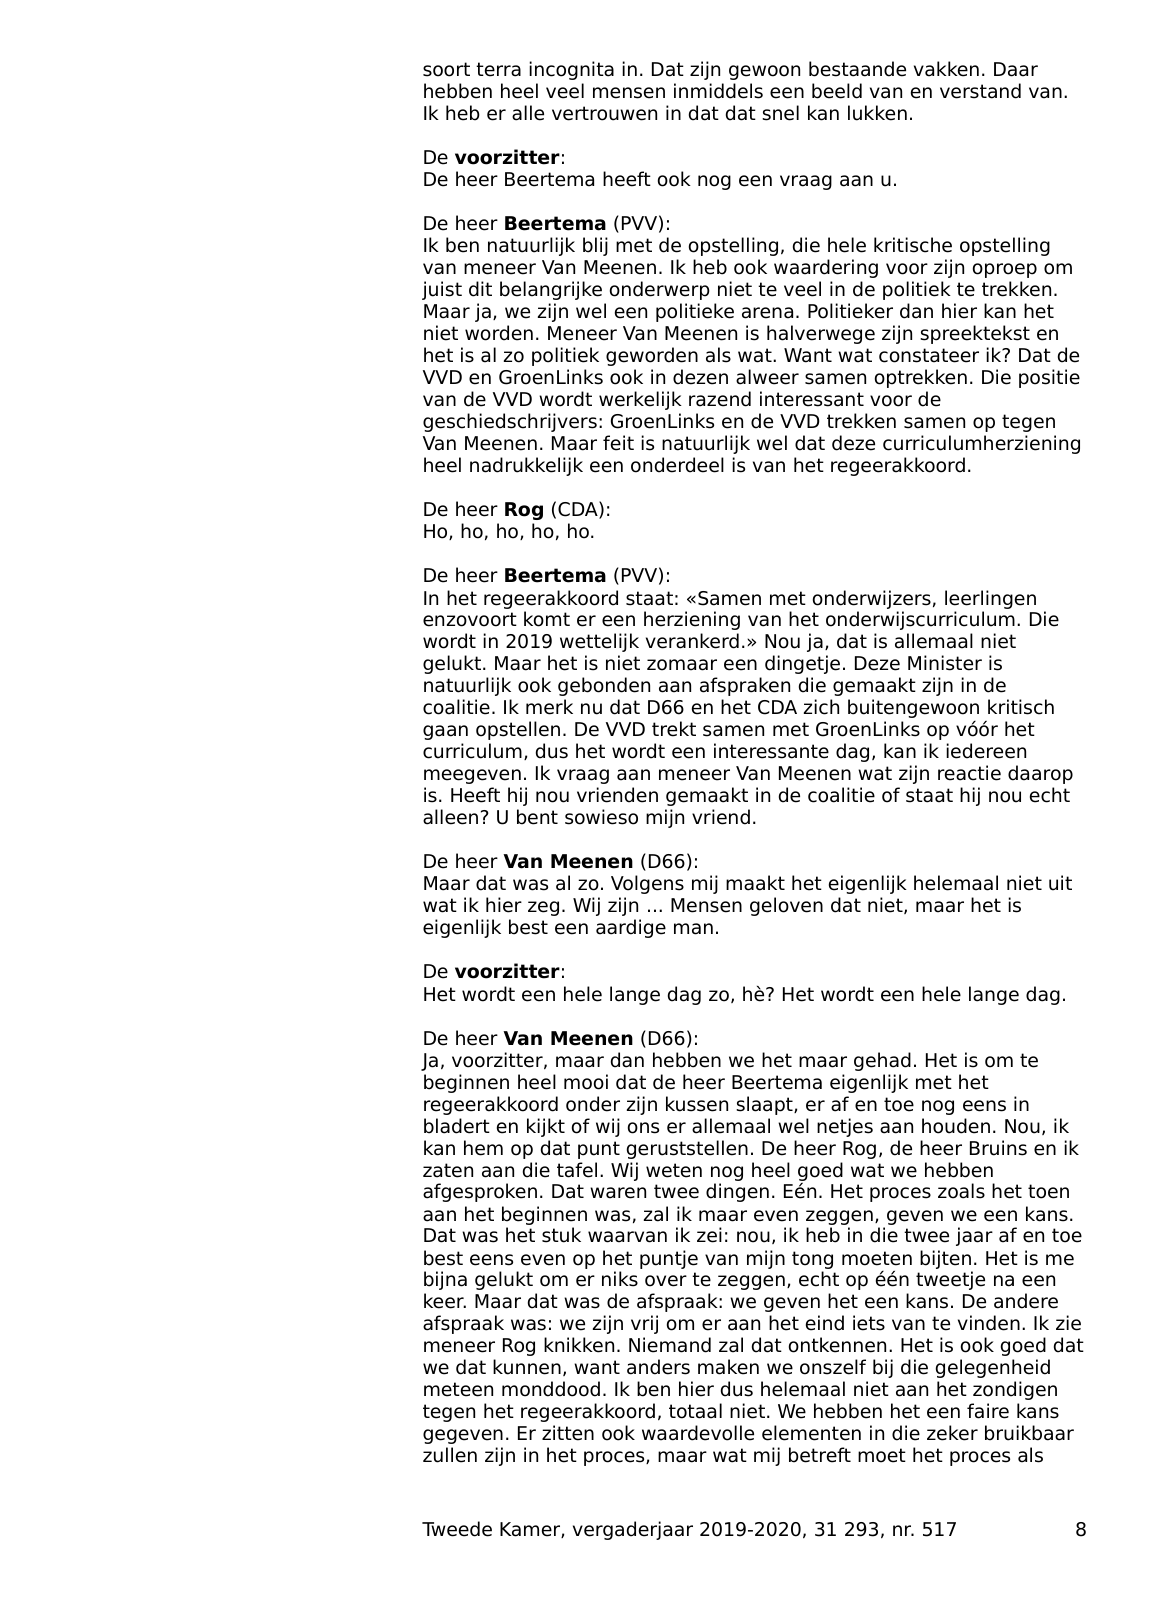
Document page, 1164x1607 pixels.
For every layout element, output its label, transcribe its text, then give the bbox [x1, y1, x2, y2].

text De voorzitter: [422, 961, 1087, 983]
text De heer Van Meenen (D66): [422, 851, 1087, 873]
text De heer Beertema (PVV): [422, 213, 1087, 235]
text Ik ben natuurlijk blij met de opstelling, die hele kritische opstelling van meneer Van Meenen. Ik heb ook waardering voor zijn oproep om juist dit belangrijke onderwerp niet te veel in de politiek te trekken. Maar ja, we zijn wel een politieke arena. Politieker dan hier kan het niet worden. Meneer Van Meenen is halverwege zijn spreektekst en het is al zo politiek geworden als wat. Want wat constateer ik? Dat de VVD en GroenLinks ook in dezen alweer samen optrekken. Die positie van de VVD wordt werkelijk razend interessant voor de geschiedschrijvers: GroenLinks en de VVD trekken samen op tegen Van Meenen. Maar feit is natuurlijk wel dat deze curriculumherziening heel nadrukkelijk een onderdeel is van het regeerakkoord. [422, 235, 1087, 477]
text soort terra incognita in. Dat zijn gewoon bestaande vakken. Daar hebben heel veel mensen inmiddels een beeld van en verstand van. Ik heb er alle vertrouwen in dat dat snel kan lukken. [422, 59, 1087, 125]
text De heer Beertema heeft ook nog een vraag aan u. [422, 169, 1087, 191]
text Maar dat was al zo. Volgens mij maakt het eigenlijk helemaal niet uit wat ik hier zeg. Wij zijn ... Mensen geloven dat niet, maar het is eigenlijk best een aardige man. [422, 873, 1087, 939]
text Ja, voorzitter, maar dan hebben we het maar gehad. Het is om te beginnen heel mooi dat de heer Beertema eigenlijk met het regeerakkoord onder zijn kussen slaapt, er af en toe nog eens in bladert en kijkt of wij ons er allemaal wel netjes aan houden. Nou, ik kan hem op dat punt geruststellen. De heer Rog, de heer Bruins en ik zaten aan die tafel. Wij weten nog heel goed wat we hebben afgesproken. Dat waren twee dingen. Eén. Het proces zoals het toen aan het beginnen was, zal ik maar even zeggen, geven we een kans. Dat was het stuk waarvan ik zei: nou, ik heb in die twee jaar af en toe best eens even op het puntje van mijn tong moeten bijten. Het is me bijna gelukt om er niks over te zeggen, echt op één tweetje na een keer. Maar dat was de afspraak: we geven het een kans. De andere afspraak was: we zijn vrij om er aan het eind iets van te vinden. Ik zie meneer Rog knikken. Niemand zal dat ontkennen. Het is ook goed dat we dat kunnen, want anders maken we onszelf bij die gelegenheid meteen monddood. Ik ben hier dus helemaal niet aan het zondigen tegen het regeerakkoord, totaal niet. We hebben het een faire kans gegeven. Er zitten ook waardevolle elementen in die zeker bruikbaar zullen zijn in het proces, maar wat mij betreft moet het proces als [422, 1049, 1087, 1467]
text De heer Van Meenen (D66): [422, 1028, 1087, 1049]
text In het regeerakkoord staat: «Samen met onderwijzers, leerlingen enzovoort komt er een herziening van het onderwijscurriculum. Die wordt in 2019 wettelijk verankerd.» Nou ja, dat is allemaal niet gelukt. Maar het is niet zomaar een dingetje. Deze Minister is natuurlijk ook gebonden aan afspraken die gemaakt zijn in de coalitie. Ik merk nu dat D66 en het CDA zich buitengewoon kritisch gaan opstellen. De VVD trekt samen met GroenLinks op vóór het curriculum, dus het wordt een interessante dag, kan ik iedereen meegeven. Ik vraag aan meneer Van Meenen wat zijn reactie daarop is. Heeft hij nou vrienden gemaakt in de coalitie of staat hij nou echt alleen? U bent sowieso mijn vriend. [422, 587, 1087, 829]
text De heer Beertema (PVV): [422, 565, 1087, 587]
text De voorzitter: [422, 147, 1087, 169]
text Ho, ho, ho, ho, ho. [422, 521, 1087, 543]
text De heer Rog (CDA): [422, 499, 1087, 521]
text Het wordt een hele lange dag zo, hè? Het wordt een hele lange dag. [422, 983, 1087, 1005]
